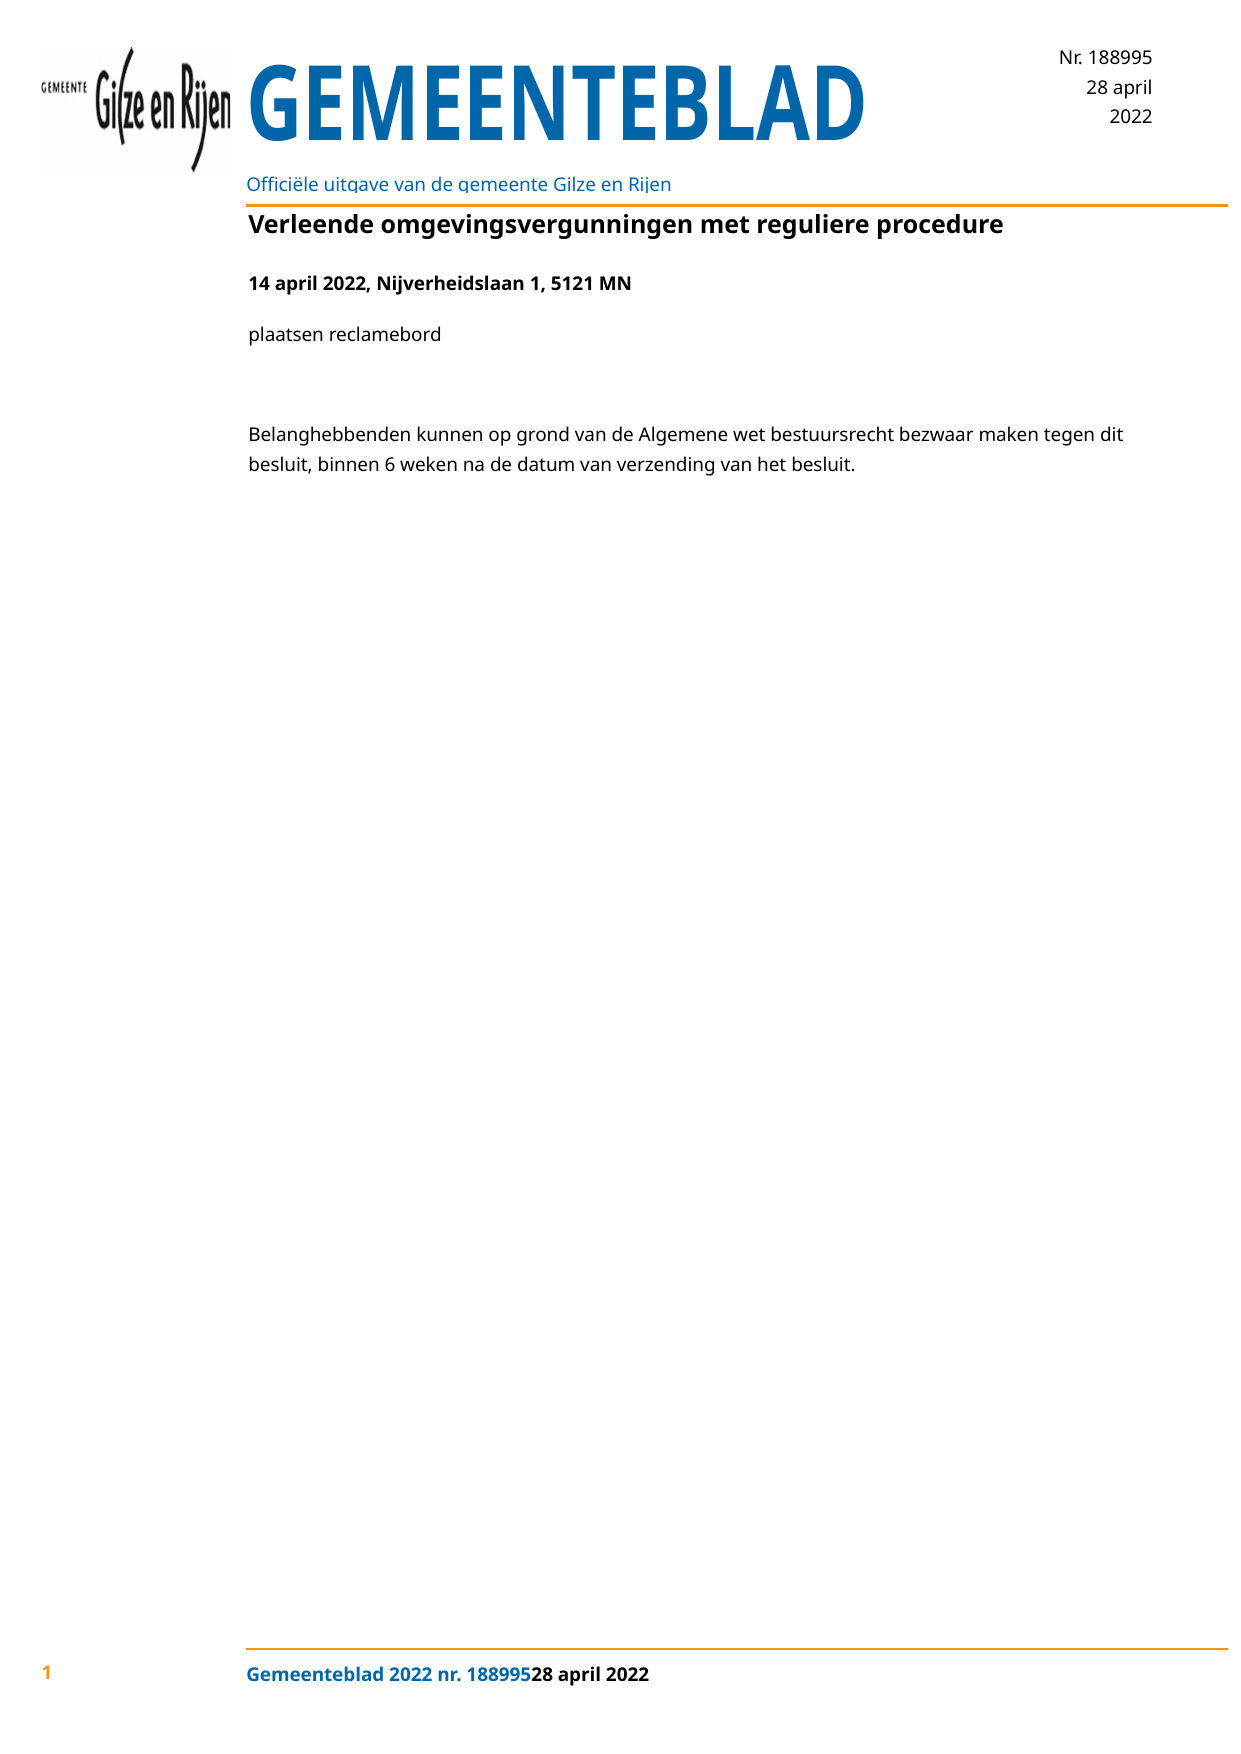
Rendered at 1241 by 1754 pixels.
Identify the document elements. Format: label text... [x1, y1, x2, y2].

text Belanghebbenden kunnen op grond van de Algemene wet bestuursrecht bezwaar maken tegen dit besluit, binnen 6 weken na de datum van verzending van het besluit. [248, 422, 1152, 477]
text Verleende omgevingsvergunningen met reguliere procedure [248, 207, 1152, 241]
text 14 april 2022, Nijverheidslaan 1, 5121 MN [248, 270, 1152, 296]
text plaatsen reclamebord [248, 321, 1152, 346]
picture [41, 47, 231, 172]
